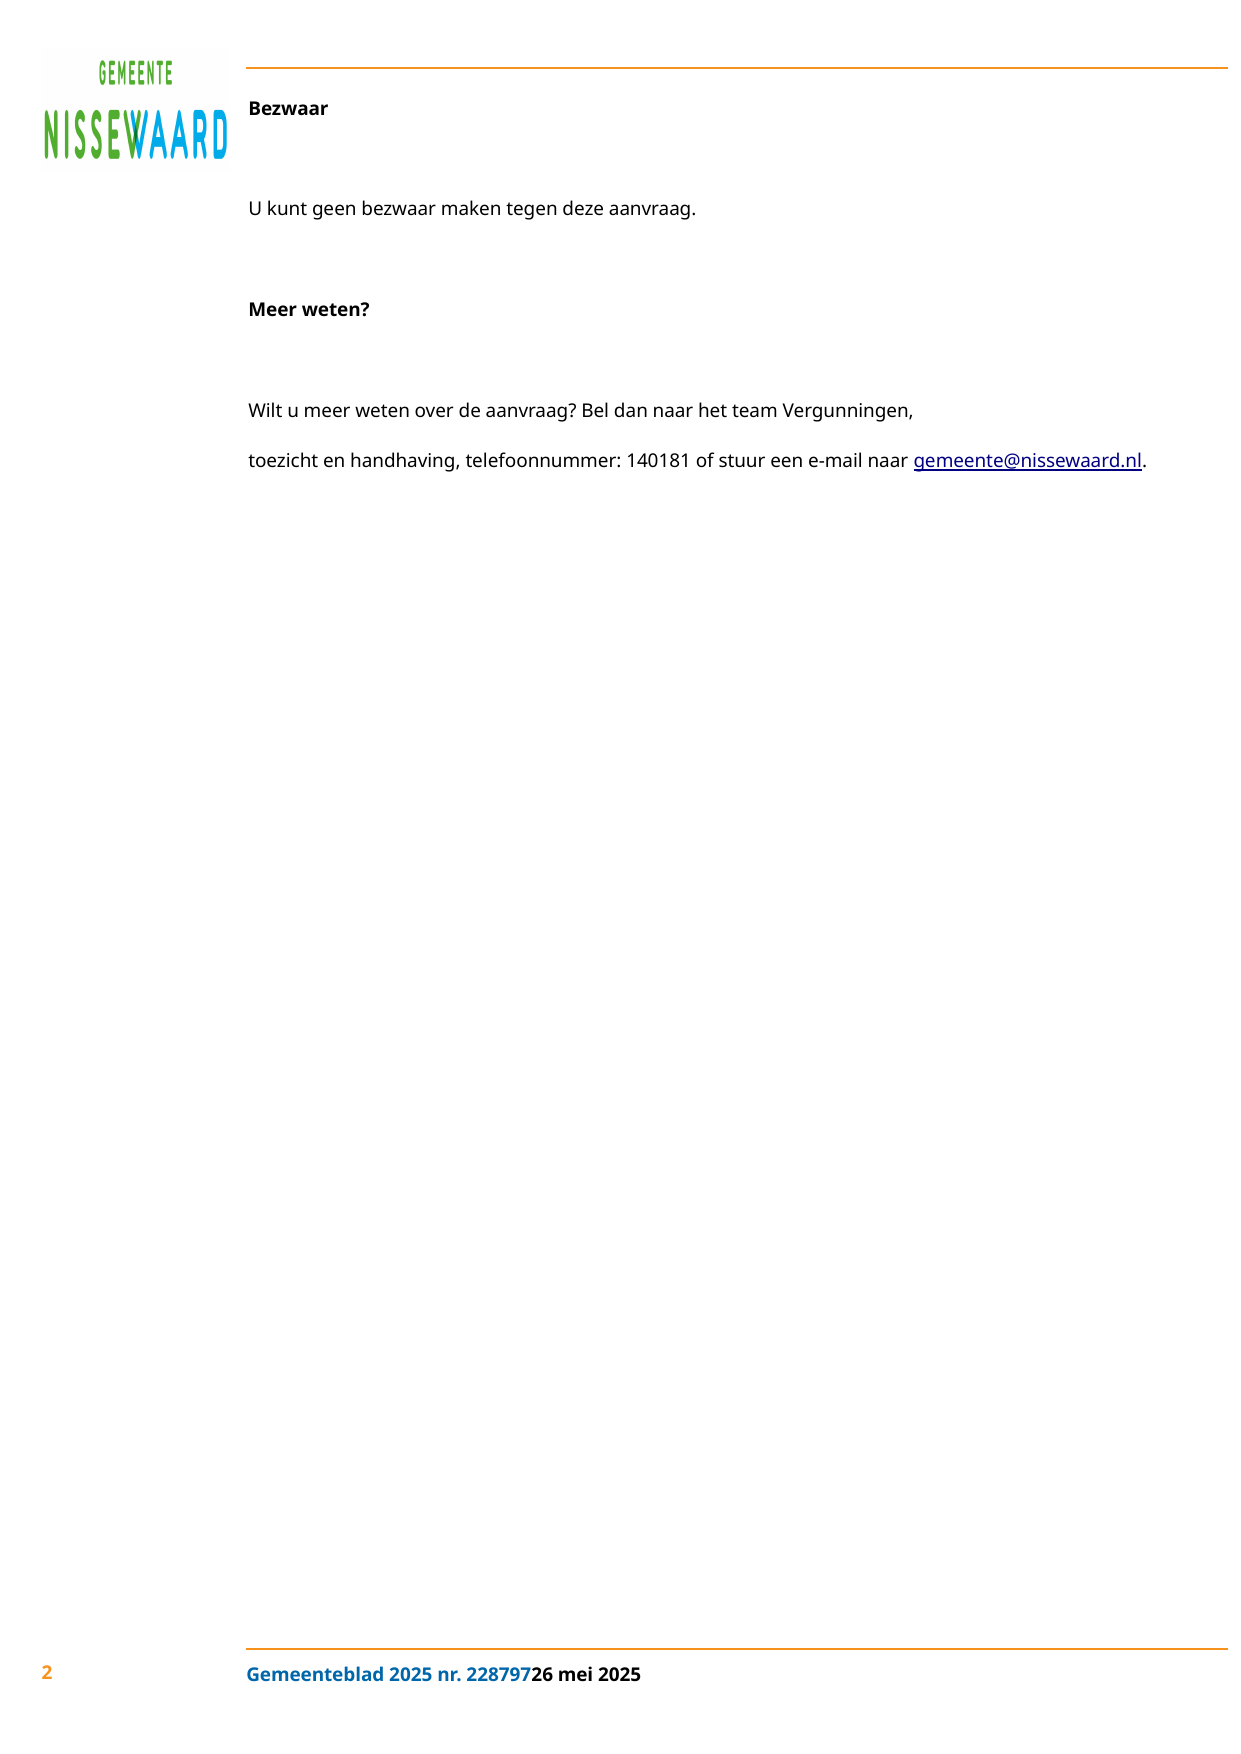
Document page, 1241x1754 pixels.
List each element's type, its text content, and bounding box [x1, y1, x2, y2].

text Bezwaar [248, 95, 1152, 121]
text Wilt u meer weten over de aanvraag? Bel dan naar het team Vergunningen, [248, 397, 1152, 423]
text Meer weten? [248, 296, 1152, 322]
text U kunt geen bezwaar maken tegen deze aanvraag. [248, 196, 1152, 221]
text toezicht en handhaving, telefoonnummer: 140181 of stuur een e-mail naar gemeente@nissewaard.nl. [248, 448, 1152, 473]
picture [41, 47, 231, 172]
